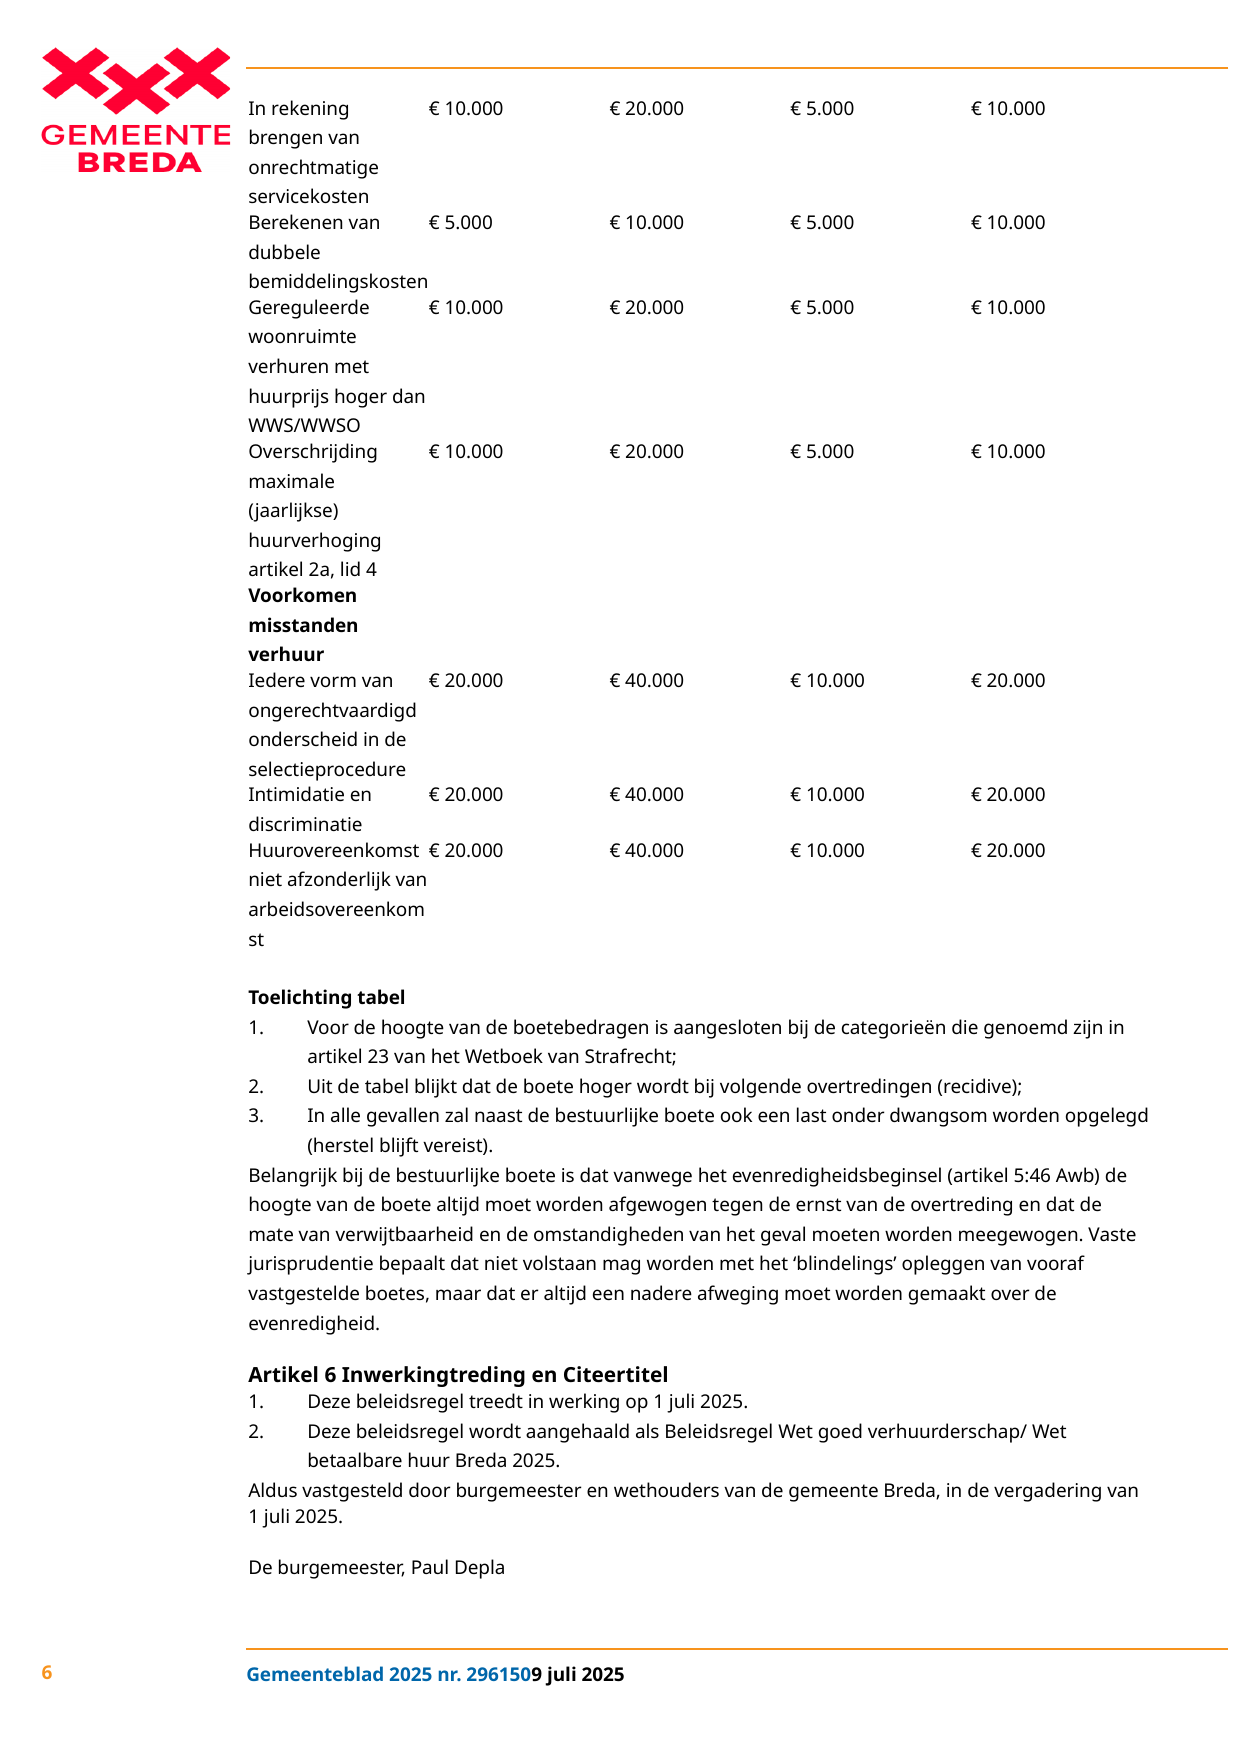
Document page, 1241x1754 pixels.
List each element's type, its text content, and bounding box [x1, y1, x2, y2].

table_cell € 10.000 [609, 209, 790, 294]
table_cell € 40.000 [609, 837, 790, 951]
table_cell Iedere vorm van ongerechtvaardigd onderscheid in de selectieprocedure [248, 667, 429, 782]
table_cell € 40.000 [609, 782, 790, 837]
table_cell [609, 582, 790, 667]
table_cell € 5.000 [790, 294, 971, 438]
table_cell Intimidatie en discriminatie [248, 782, 429, 837]
table_cell € 20.000 [609, 438, 790, 582]
table_cell € 20.000 [609, 95, 790, 209]
text Artikel 6 Inwerkingtreding en Citeertitel [248, 1360, 1152, 1388]
table_cell In rekening brengen van onrechtmatige servicekosten [248, 95, 429, 209]
list In alle gevallen zal naast de bestuurlijke boete ook een last onder dwangsom worden opgelegd (herstel blijft vereist). [248, 1103, 1152, 1158]
table_cell [429, 582, 609, 667]
table_cell € 20.000 [971, 837, 1152, 951]
table_cell Berekenen van dubbele bemiddelingskosten [248, 209, 429, 294]
text Toelichting tabel [248, 984, 1152, 1010]
table_cell € 10.000 [790, 782, 971, 837]
table_cell € 5.000 [790, 438, 971, 582]
list Uit de tabel blijkt dat de boete hoger wordt bij volgende overtredingen (recidive); [248, 1073, 1152, 1099]
table_cell € 10.000 [790, 837, 971, 951]
table_cell Gereguleerde woonruimte verhuren met huurprijs hoger dan WWS/WWSO [248, 294, 429, 438]
table_cell € 10.000 [429, 95, 609, 209]
table_cell € 20.000 [429, 837, 609, 951]
table_cell [790, 582, 971, 667]
table_cell € 10.000 [429, 438, 609, 582]
table_cell € 5.000 [790, 95, 971, 209]
table_cell € 10.000 [971, 294, 1152, 438]
list Deze beleidsregel wordt aangehaald als Beleidsregel Wet goed verhuurderschap/ Wet betaalbare huur Breda 2025. [248, 1418, 1152, 1473]
list Voor de hoogte van de boetebedragen is aangesloten bij de categorieën die genoemd zijn in artikel 23 van het Wetboek van Strafrecht; [248, 1014, 1152, 1069]
table_cell € 10.000 [971, 209, 1152, 294]
text Aldus vastgesteld door burgemeester en wethouders van de gemeente Breda, in de vergadering van 1 juli 2025. [248, 1477, 1152, 1529]
table_cell € 5.000 [429, 209, 609, 294]
table_cell € 10.000 [971, 438, 1152, 582]
text De burgemeester, Paul Depla [248, 1554, 1152, 1580]
table_cell € 40.000 [609, 667, 790, 782]
picture [41, 47, 231, 172]
table_cell € 20.000 [971, 782, 1152, 837]
table_cell € 10.000 [429, 294, 609, 438]
table_cell Voorkomen misstanden verhuur [248, 582, 429, 667]
table_cell [971, 582, 1152, 667]
table_cell € 20.000 [609, 294, 790, 438]
table_cell € 5.000 [790, 209, 971, 294]
list Deze beleidsregel treedt in werking op 1 juli 2025. [248, 1388, 1152, 1414]
table_cell Overschrijding maximale (jaarlijkse) huurverhoging artikel 2a, lid 4 [248, 438, 429, 582]
table_cell € 20.000 [971, 667, 1152, 782]
table_cell € 20.000 [429, 667, 609, 782]
table_cell € 20.000 [429, 782, 609, 837]
table_cell € 10.000 [971, 95, 1152, 209]
text Belangrijk bij de bestuurlijke boete is dat vanwege het evenredigheidsbeginsel (artikel 5:46 Awb) de hoogte van de boete altijd moet worden afgewogen tegen de ernst van de overtreding en dat de mate van verwijtbaarheid en de omstandigheden van het geval moeten worden meegewogen. Vaste jurisprudentie bepaalt dat niet volstaan mag worden met het ‘blindelings’ opleggen van vooraf vastgestelde boetes, maar dat er altijd een nadere afweging moet worden gemaakt over de evenredigheid. [248, 1162, 1152, 1335]
table_cell € 10.000 [790, 667, 971, 782]
table_cell Huurovereenkomst niet afzonderlijk van arbeidsovereenkomst [248, 837, 429, 951]
